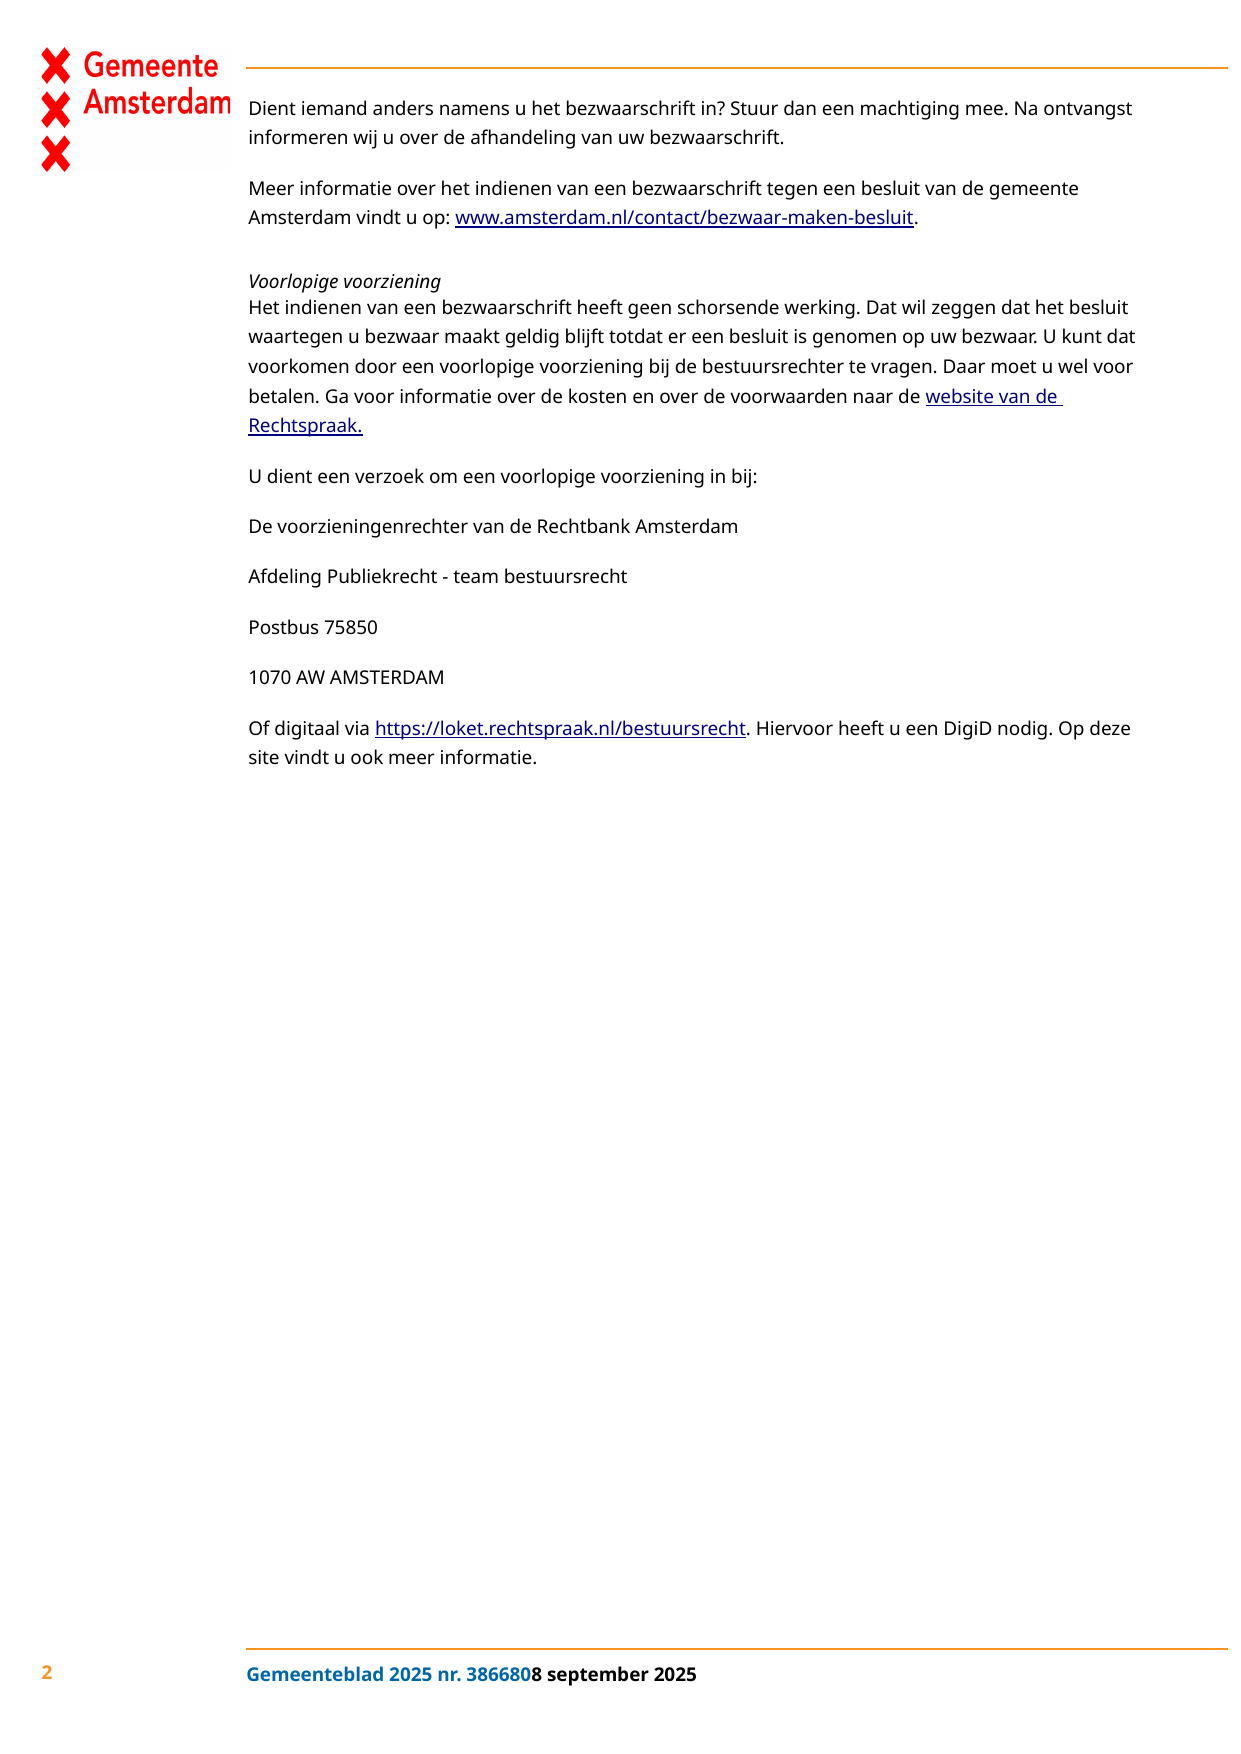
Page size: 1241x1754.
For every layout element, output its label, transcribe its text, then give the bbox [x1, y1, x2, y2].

picture [41, 47, 231, 172]
text Het indienen van een bezwaarschrift heeft geen schorsende werking. Dat wil zeggen dat het besluit waartegen u bezwaar maakt geldig blijft totdat er een besluit is genomen op uw bezwaar. U kunt dat voorkomen door een voorlopige voorziening bij de bestuursrechter te vragen. Daar moet u wel voor betalen. Ga voor informatie over de kosten en over de voorwaarden naar de website van de Rechtspraak. [248, 294, 1152, 438]
text U dient een verzoek om een voorlopige voorziening in bij: [248, 463, 1152, 488]
text Postbus 75850 [248, 614, 1152, 640]
text Meer informatie over het indienen van een bezwaarschrift tegen een besluit van de gemeente Amsterdam vindt u op: www.amsterdam.nl/contact/bezwaar-maken-besluit. [248, 175, 1152, 230]
text Voorlopige voorziening [248, 268, 1152, 294]
text Of digitaal via https://loket.rechtspraak.nl/bestuursrecht. Hiervoor heeft u een DigiD nodig. Op deze site vindt u ook meer informatie. [248, 715, 1152, 770]
text 1070 AW AMSTERDAM [248, 664, 1152, 690]
text De voorzieningenrechter van de Rechtbank Amsterdam [248, 513, 1152, 539]
text Dient iemand anders namens u het bezwaarschrift in? Stuur dan een machtiging mee. Na ontvangst informeren wij u over de afhandeling van uw bezwaarschrift. [248, 95, 1152, 150]
text Afdeling Publiekrecht - team bestuursrecht [248, 564, 1152, 589]
